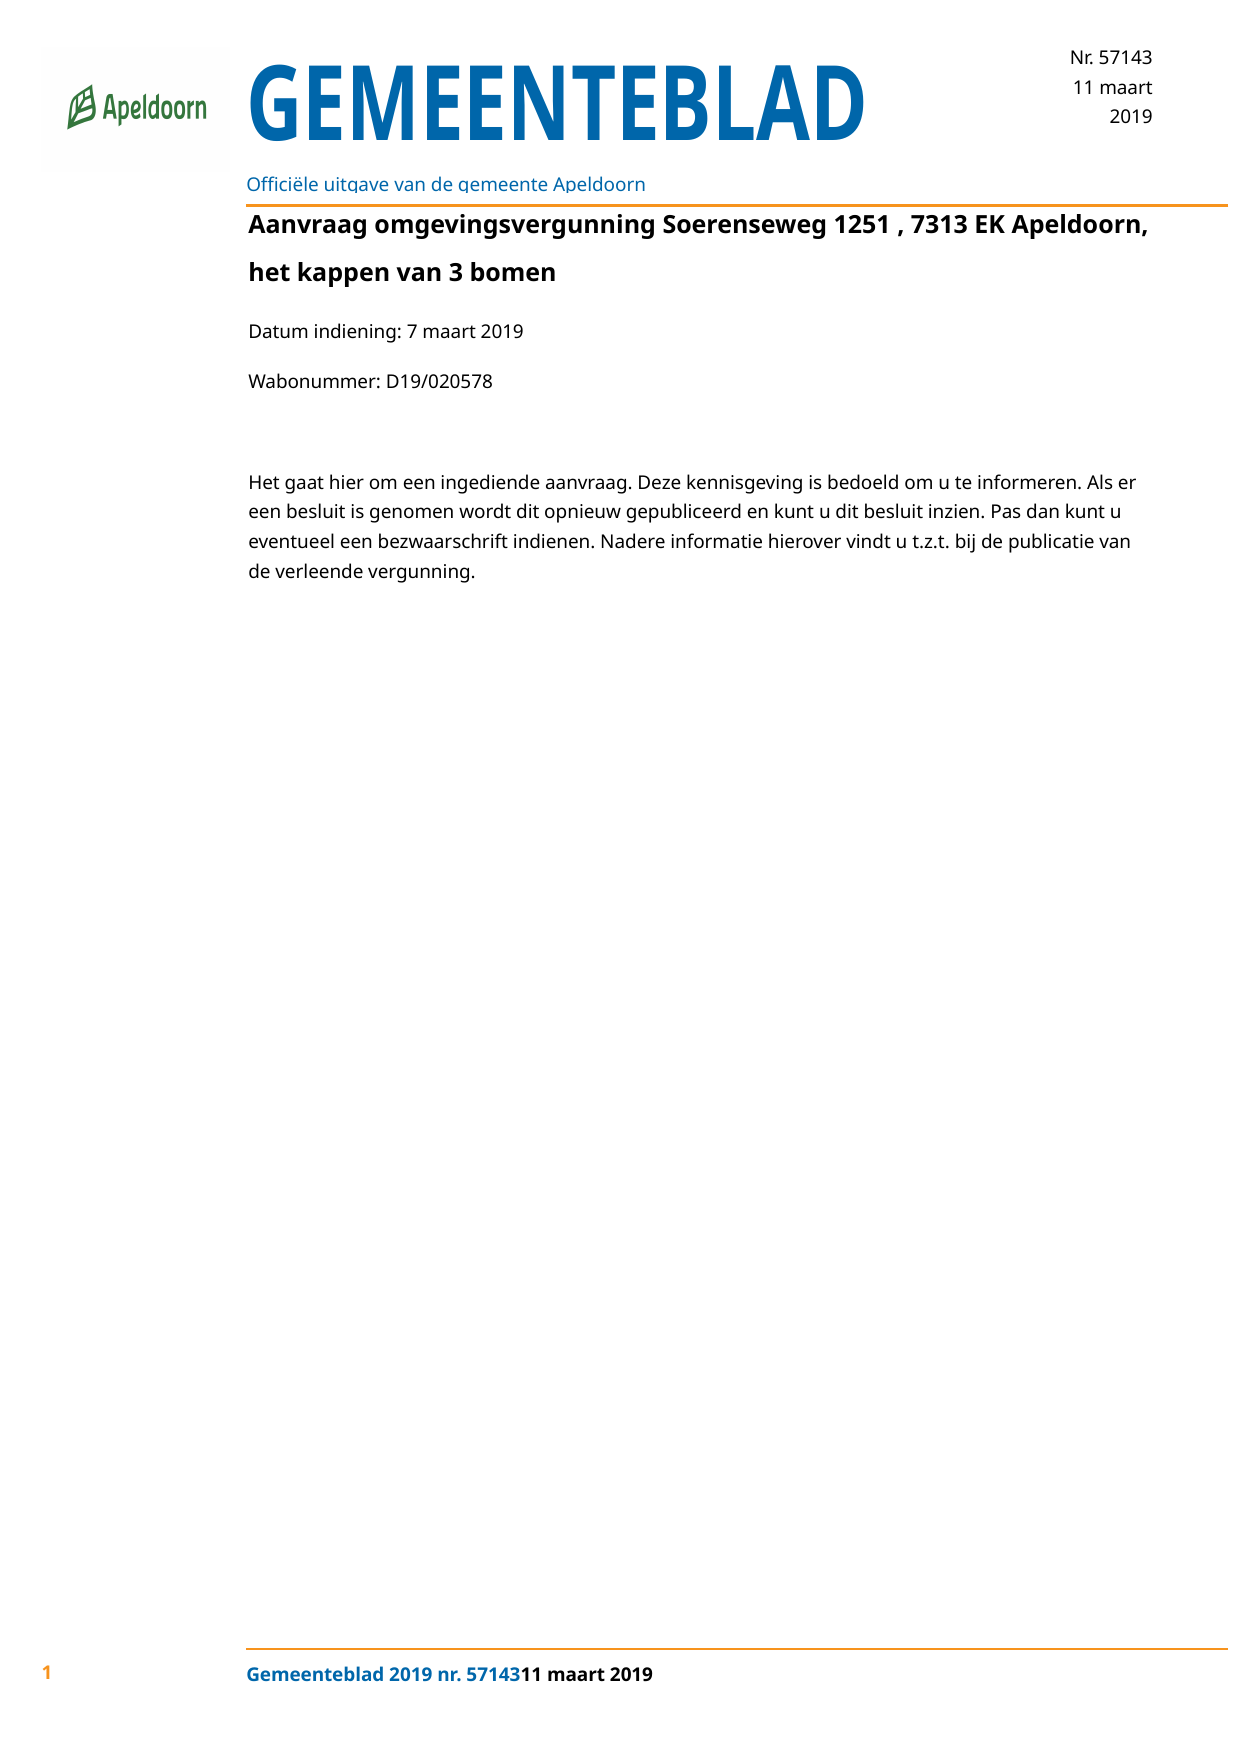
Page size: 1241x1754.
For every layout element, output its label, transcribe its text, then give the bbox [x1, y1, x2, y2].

text Aanvraag omgevingsvergunning Soerenseweg 1251 , 7313 EK Apeldoorn, het kappen van 3 bomen [248, 207, 1152, 288]
picture [41, 47, 231, 172]
text Het gaat hier om een ingediende aanvraag. Deze kennisgeving is bedoeld om u te informeren. Als er een besluit is genomen wordt dit opnieuw gepubliceerd en kunt u dit besluit inzien. Pas dan kunt u eventueel een bezwaarschrift indienen. Nadere informatie hierover vindt u t.z.t. bij de publicatie van de verleende vergunning. [248, 469, 1152, 584]
text Datum indiening: 7 maart 2019 [248, 318, 1152, 344]
text Wabonummer: D19/020578 [248, 368, 1152, 394]
